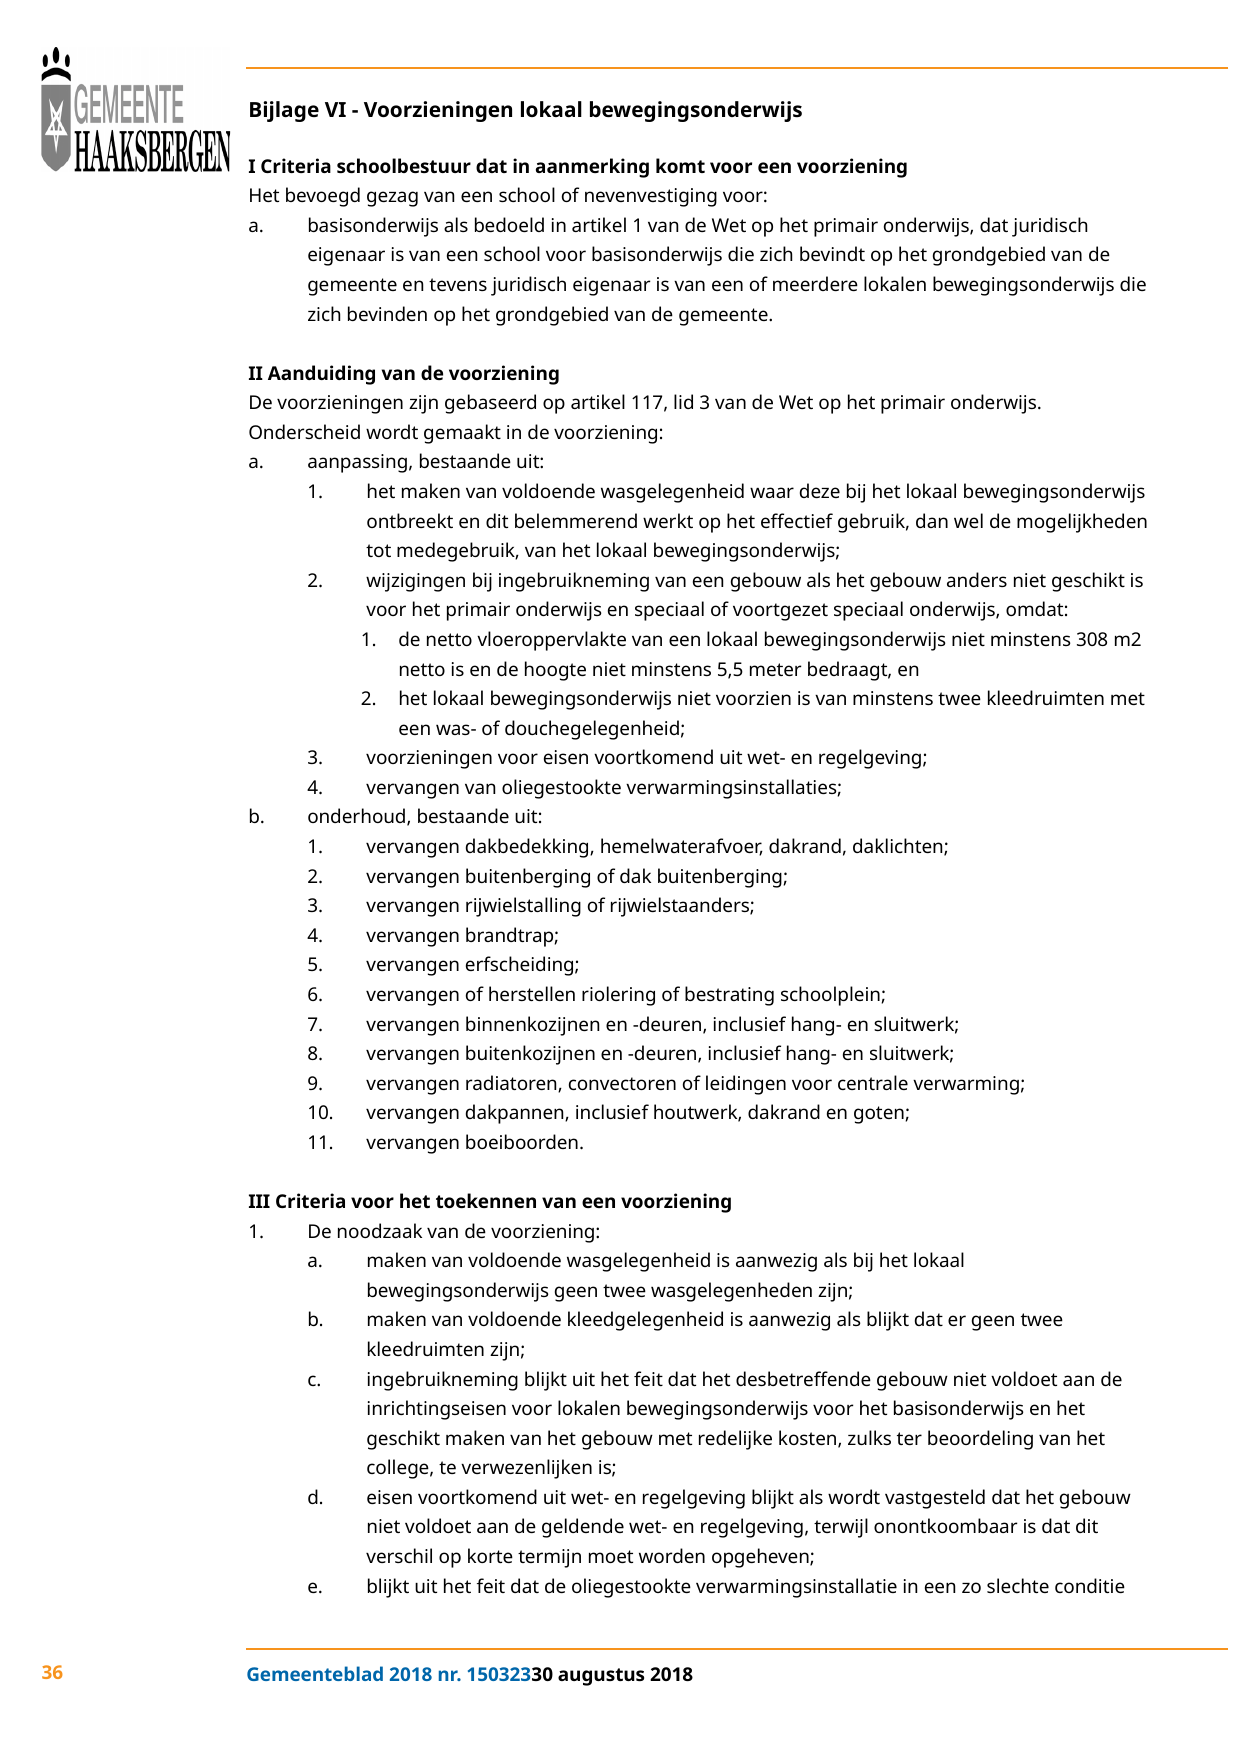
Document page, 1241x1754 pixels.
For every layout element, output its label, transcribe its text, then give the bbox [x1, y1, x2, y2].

list vervangen buitenkozijnen en -deuren, inclusief hang- en sluitwerk; [307, 1040, 1152, 1066]
list voorzieningen voor eisen voortkomend uit wet- en regelgeving; [307, 744, 1152, 770]
picture [41, 47, 231, 172]
list vervangen buitenberging of dak buitenberging; [307, 863, 1152, 889]
list vervangen brandtrap; [307, 922, 1152, 948]
list aanpassing, bestaande uit: [248, 449, 1152, 474]
list ingebruikneming blijkt uit het feit dat het desbetreffende gebouw niet voldoet aan de inrichtingseisen voor lokalen bewegingsonderwijs voor het basisonderwijs en het geschikt maken van het gebouw met redelijke kosten, zulks ter beoordeling van het college, te verwezenlijken is; [307, 1366, 1152, 1480]
text Het bevoegd gezag van een school of nevenvestiging voor: [248, 182, 1152, 208]
list vervangen rijwielstalling of rijwielstaanders; [307, 892, 1152, 918]
text Bijlage VI - Voorzieningen lokaal bewegingsonderwijs [248, 95, 1152, 123]
list vervangen dakbedekking, hemelwaterafvoer, dakrand, daklichten; [307, 833, 1152, 859]
text De voorzieningen zijn gebaseerd op artikel 117, lid 3 van de Wet op het primair onderwijs. Onderscheid wordt gemaakt in de voorziening: [248, 389, 1152, 445]
list eisen voortkomend uit wet- en regelgeving blijkt als wordt vastgesteld dat het gebouw niet voldoet aan de geldende wet- en regelgeving, terwijl onontkoombaar is dat dit verschil op korte termijn moet worden opgeheven; [307, 1484, 1152, 1569]
list basisonderwijs als bedoeld in artikel 1 van de Wet op het primair onderwijs, dat juridisch eigenaar is van een school voor basisonderwijs die zich bevindt op het grondgebied van de gemeente en tevens juridisch eigenaar is van een of meerdere lokalen bewegingsonderwijs die zich bevinden op het grondgebied van de gemeente. [248, 212, 1152, 327]
list vervangen erfscheiding; [307, 952, 1152, 977]
list vervangen boeiboorden. [307, 1129, 1152, 1155]
list wijzigingen bij ingebruikneming van een gebouw als het gebouw anders niet geschikt is voor het primair onderwijs en speciaal of voortgezet speciaal onderwijs, omdat: [307, 567, 1152, 622]
list maken van voldoende kleedgelegenheid is aanwezig als blijkt dat er geen twee kleedruimten zijn; [307, 1307, 1152, 1362]
list onderhoud, bestaande uit: [248, 804, 1152, 829]
list het lokaal bewegingsonderwijs niet voorzien is van minstens twee kleedruimten met een was- of douchegelegenheid; [361, 685, 1152, 741]
list vervangen binnenkozijnen en -deuren, inclusief hang- en sluitwerk; [307, 1011, 1152, 1037]
text I Criteria schoolbestuur dat in aanmerking komt voor een voorziening [248, 153, 1152, 179]
list het maken van voldoende wasgelegenheid waar deze bij het lokaal bewegingsonderwijs ontbreekt en dit belemmerend werkt op het effectief gebruik, dan wel de mogelijkheden tot medegebruik, van het lokaal bewegingsonderwijs; [307, 478, 1152, 563]
list vervangen of herstellen riolering of bestrating schoolplein; [307, 981, 1152, 1007]
list vervangen radiatoren, convectoren of leidingen voor centrale verwarming; [307, 1070, 1152, 1096]
list maken van voldoende wasgelegenheid is aanwezig als bij het lokaal bewegingsonderwijs geen twee wasgelegenheden zijn; [307, 1247, 1152, 1303]
list de netto vloeroppervlakte van een lokaal bewegingsonderwijs niet minstens 308 m2 netto is en de hoogte niet minstens 5,5 meter bedraagt, en [361, 626, 1152, 682]
list blijkt uit het feit dat de oliegestookte verwarmingsinstallatie in een zo slechte conditie [307, 1573, 1152, 1599]
list vervangen dakpannen, inclusief houtwerk, dakrand en goten; [307, 1099, 1152, 1125]
text III Criteria voor het toekennen van een voorziening [248, 1188, 1152, 1214]
list vervangen van oliegestookte verwarmingsinstallaties; [307, 774, 1152, 800]
list De noodzaak van de voorziening: [248, 1218, 1152, 1244]
text II Aanduiding van de voorziening [248, 360, 1152, 386]
